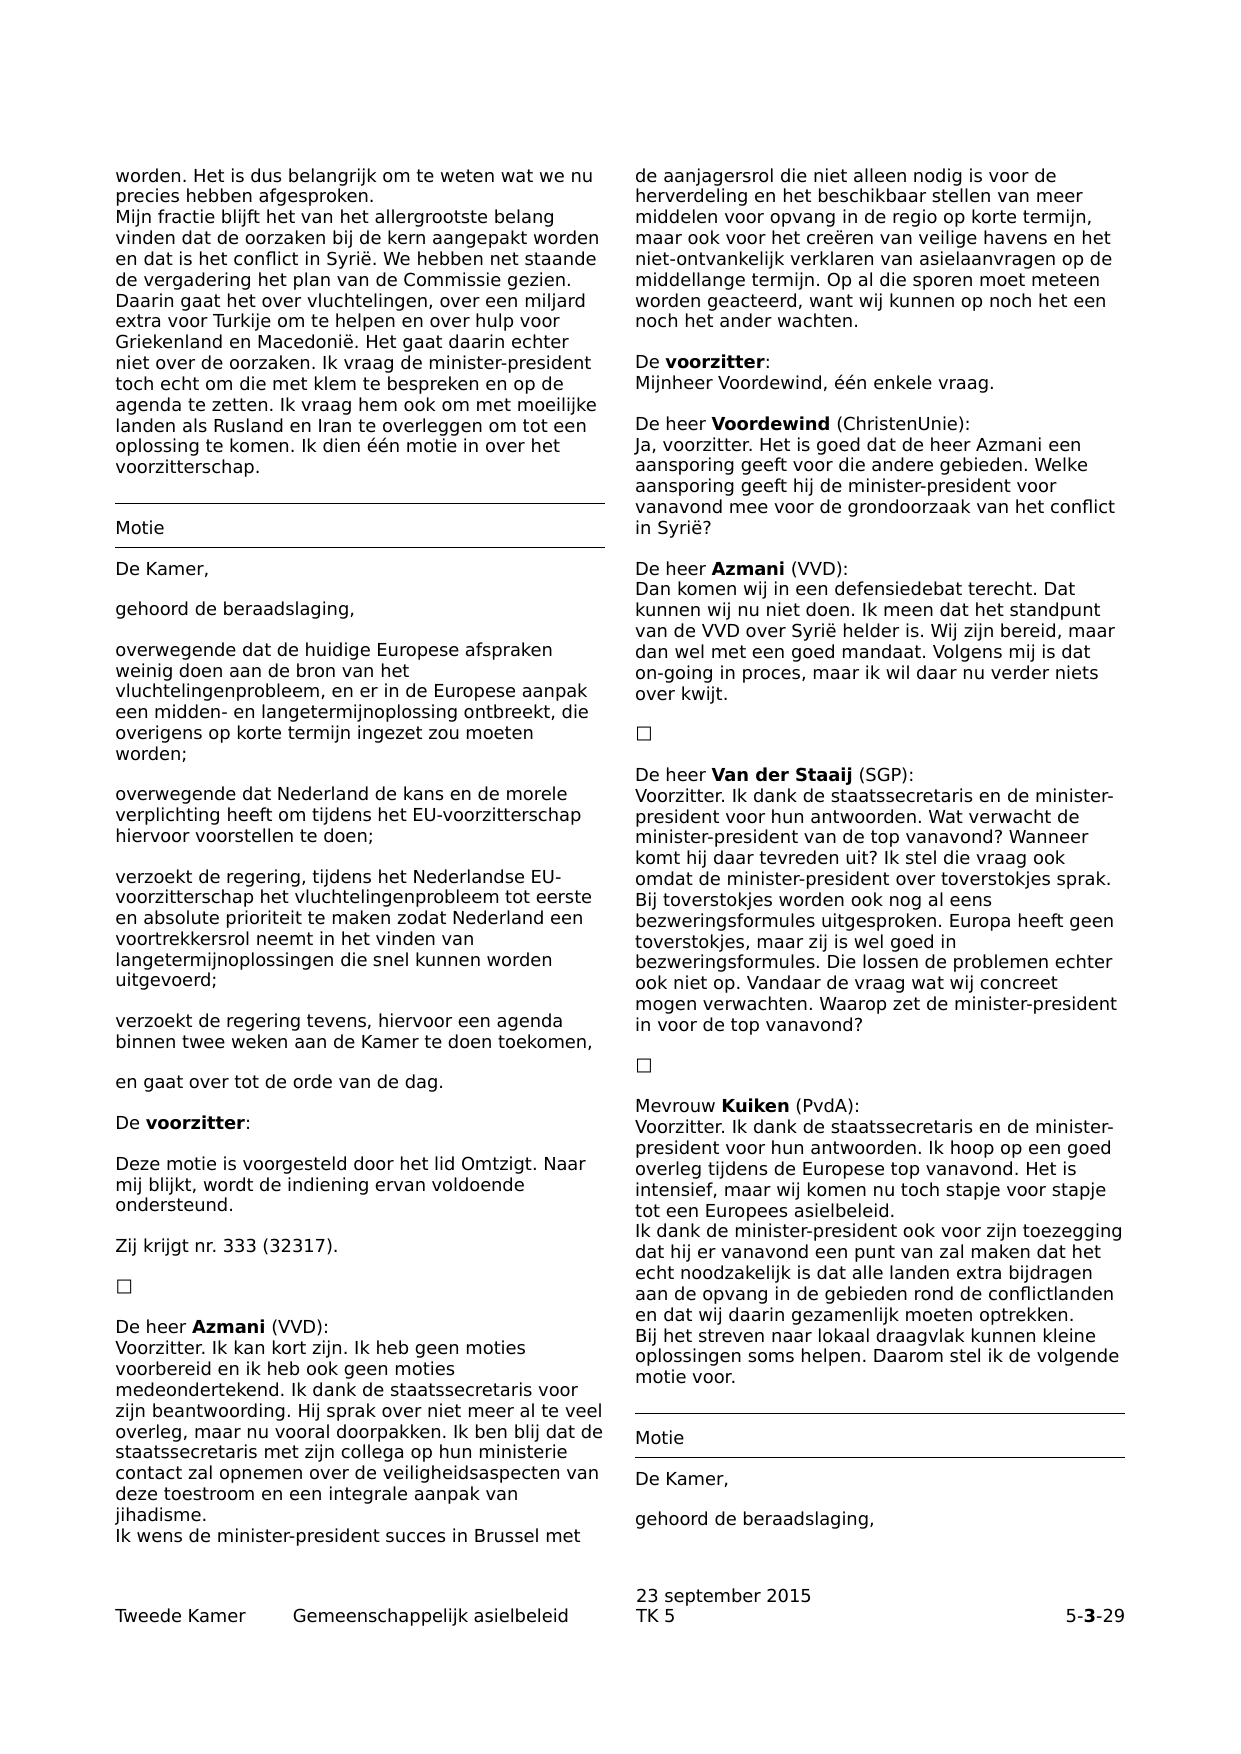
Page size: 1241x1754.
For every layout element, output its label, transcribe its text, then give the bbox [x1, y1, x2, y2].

text Bij het streven naar lokaal draagvlak kunnen kleine oplossingen soms helpen. Daarom stel ik de volgende motie voor. [635, 1325, 1125, 1388]
text gehoord de beraadslaging, [635, 1509, 1125, 1530]
text ⬜ [635, 1056, 1125, 1076]
text De voorzitter: [635, 352, 1125, 373]
text De Kamer, [635, 1468, 1125, 1489]
text Zij krijgt nr. 333 (32317). [115, 1236, 605, 1257]
text Ik wens de minister-president succes in Brussel met [115, 1526, 605, 1546]
text overwegende dat Nederland de kans en de morele verplichting heeft om tijdens het EU-voorzitterschap hiervoor voorstellen te doen; [115, 784, 605, 846]
text worden. Het is dus belangrijk om te weten wat we nu precies hebben afgesproken. [115, 165, 605, 207]
text Deze motie is voorgesteld door het lid Omtzigt. Naar mij blijkt, wordt de indiening ervan voldoende ondersteund. [115, 1154, 605, 1216]
text De heer Azmani (VVD): [635, 558, 1125, 579]
text Motie [115, 518, 605, 538]
text de aanjagersrol die niet alleen nodig is voor de herverdeling en het beschikbaar stellen van meer middelen voor opvang in de regio op korte termijn, maar ook voor het creëren van veilige havens en het niet-ontvankelijk verklaren van asielaanvragen op de middellange termijn. Op al die sporen moet meteen worden geacteerd, want wij kunnen op noch het een noch het ander wachten. [635, 165, 1125, 332]
text en gaat over tot de orde van de dag. [115, 1072, 605, 1093]
text De heer Van der Staaij (SGP): [635, 765, 1125, 786]
text De voorzitter: [115, 1113, 605, 1134]
text Voorzitter. Ik kan kort zijn. Ik heb geen moties voorbereid en ik heb ook geen moties medeondertekend. Ik dank de staatssecretaris voor zijn beantwoording. Hij sprak over niet meer al te veel overleg, maar nu vooral doorpakken. Ik ben blij dat de staatssecretaris met zijn collega op hun ministerie contact zal opnemen over de veiligheidsaspecten van deze toestroom en een integrale aanpak van jihadisme. [115, 1338, 605, 1526]
text Voorzitter. Ik dank de staatssecretaris en de minister-president voor hun antwoorden. Wat verwacht de minister-president van de top vanavond? Wanneer komt hij daar tevreden uit? Ik stel die vraag ook omdat de minister-president over toverstokjes sprak. Bij toverstokjes worden ook nog al eens bezweringsformules uitgesproken. Europa heeft geen toverstokjes, maar zij is wel goed in bezweringsformules. Die lossen de problemen echter ook niet op. Vandaar de vraag wat wij concreet mogen verwachten. Waarop zet de minister-president in voor de top vanavond? [635, 786, 1125, 1036]
text De heer Azmani (VVD): [115, 1317, 605, 1338]
text Ik dank de minister-president ook voor zijn toezegging dat hij er vanavond een punt van zal maken dat het echt noodzakelijk is dat alle landen extra bijdragen aan de opvang in de gebieden rond de conflictlanden en dat wij daarin gezamenlijk moeten optrekken. [635, 1221, 1125, 1325]
text Mijnheer Voordewind, één enkele vraag. [635, 373, 1125, 393]
text De heer Voordewind (ChristenUnie): [635, 413, 1125, 434]
text ⬜ [115, 1277, 605, 1297]
text Mijn fractie blijft het van het allergrootste belang vinden dat de oorzaken bij de kern aangepakt worden en dat is het conflict in Syrië. We hebben net staande de vergadering het plan van de Commissie gezien. Daarin gaat het over vluchtelingen, over een miljard extra voor Turkije om te helpen en over hulp voor Griekenland en Macedonië. Het gaat daarin echter niet over de oorzaken. Ik vraag de minister-president toch echt om die met klem te bespreken en op de agenda te zetten. Ik vraag hem ook om met moeilijke landen als Rusland en Iran te overleggen om tot een oplossing te komen. Ik dien één motie in over het voorzitterschap. [115, 207, 605, 478]
text verzoekt de regering, tijdens het Nederlandse EU-voorzitterschap het vluchtelingenprobleem tot eerste en absolute prioriteit te maken zodat Nederland een voortrekkersrol neemt in het vinden van langetermijnoplossingen die snel kunnen worden uitgevoerd; [115, 866, 605, 991]
text De Kamer, [115, 558, 605, 579]
text ⬜ [635, 724, 1125, 745]
text Voorzitter. Ik dank de staatssecretaris en de minister-president voor hun antwoorden. Ik hoop op een goed overleg tijdens de Europese top vanavond. Het is intensief, maar wij komen nu toch stapje voor stapje tot een Europees asielbeleid. [635, 1117, 1125, 1221]
text Dan komen wij in een defensiedebat terecht. Dat kunnen wij nu niet doen. Ik meen dat het standpunt van de VVD over Syrië helder is. Wij zijn bereid, maar dan wel met een goed mandaat. Volgens mij is dat on-going in proces, maar ik wil daar nu verder niets over kwijt. [635, 579, 1125, 704]
text overwegende dat de huidige Europese afspraken weinig doen aan de bron van het vluchtelingenprobleem, en er in de Europese aanpak een midden- en langetermijnoplossing ontbreekt, die overigens op korte termijn ingezet zou moeten worden; [115, 640, 605, 764]
text gehoord de beraadslaging, [115, 599, 605, 620]
text Ja, voorzitter. Het is goed dat de heer Azmani een aansporing geeft voor die andere gebieden. Welke aansporing geeft hij de minister-president voor vanavond mee voor de grondoorzaak van het conflict in Syrië? [635, 434, 1125, 538]
text verzoekt de regering tevens, hiervoor een agenda binnen twee weken aan de Kamer te doen toekomen, [115, 1011, 605, 1052]
text Motie [635, 1428, 1125, 1448]
text Mevrouw Kuiken (PvdA): [635, 1096, 1125, 1117]
